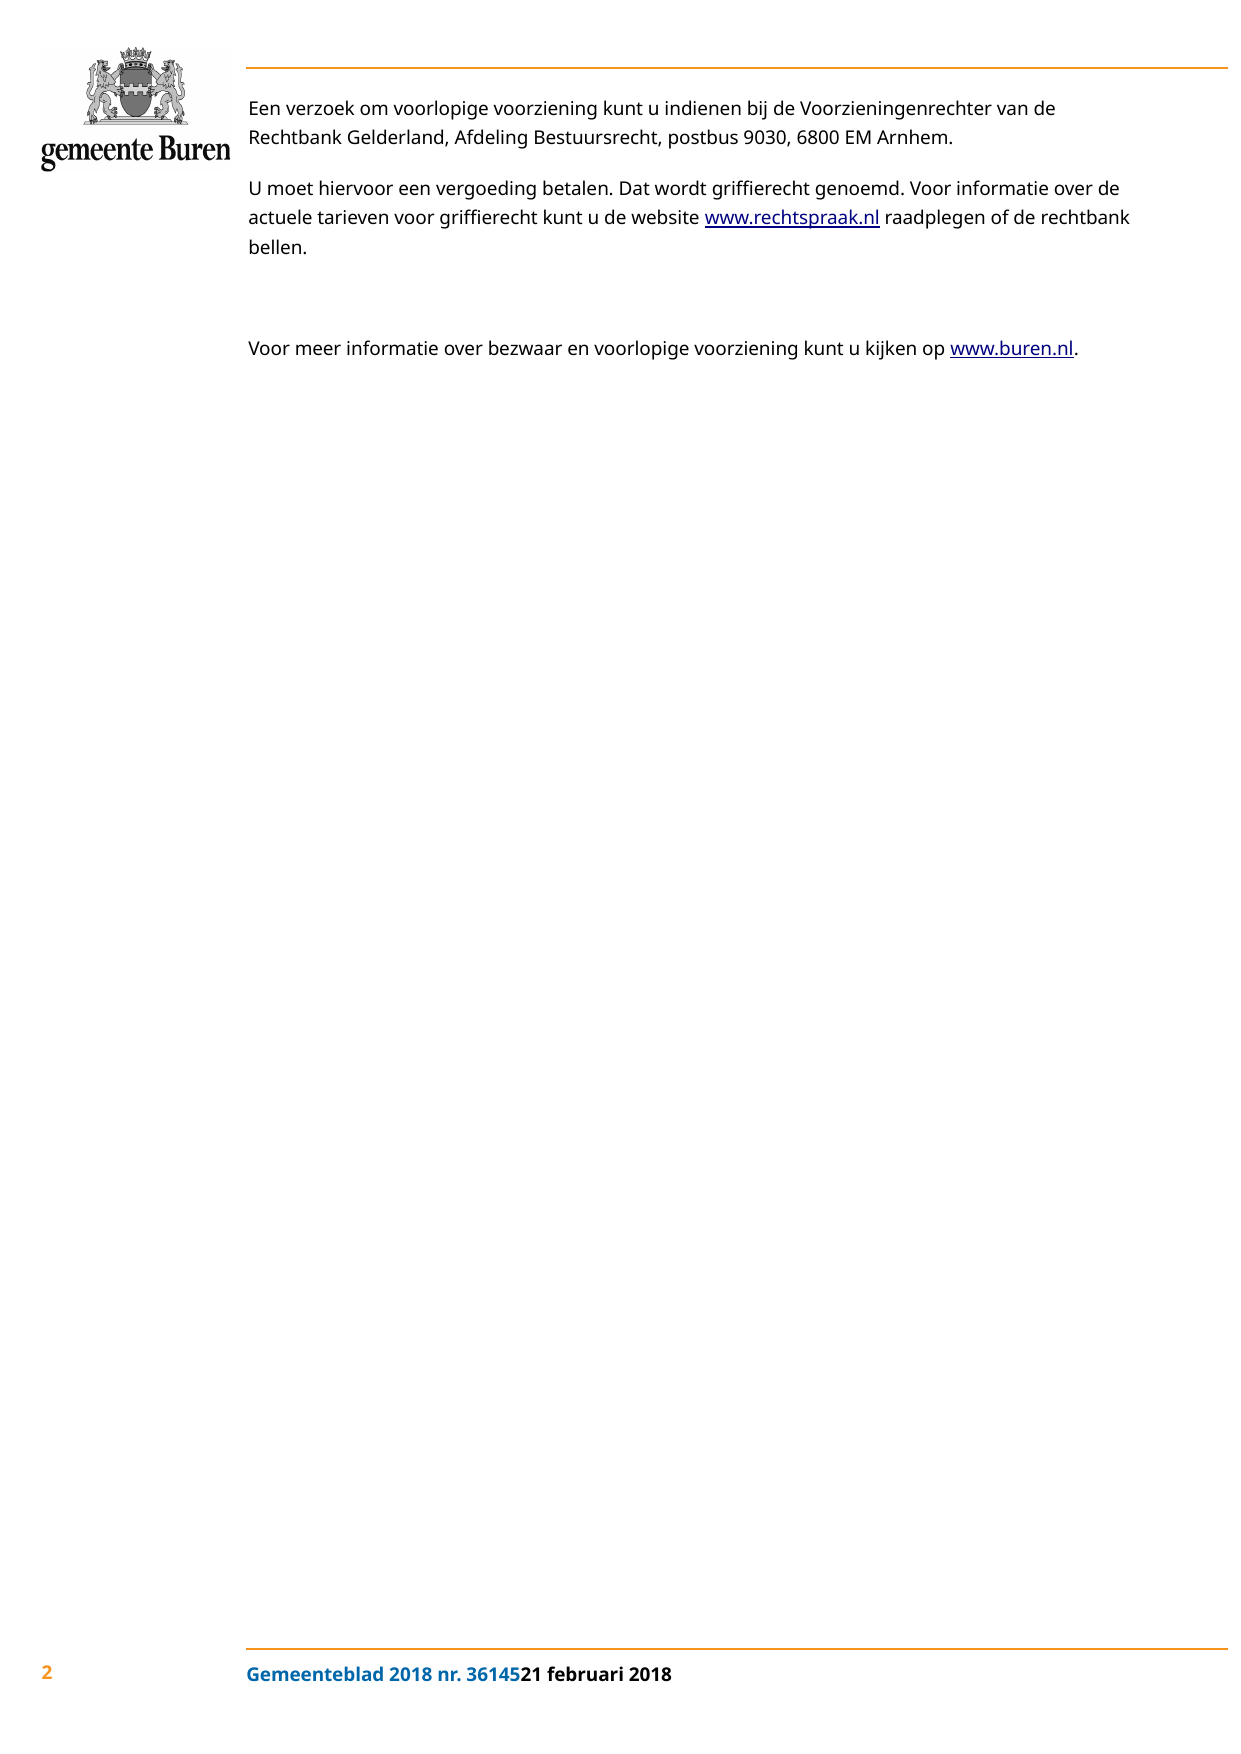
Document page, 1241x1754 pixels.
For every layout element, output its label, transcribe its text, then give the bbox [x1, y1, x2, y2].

text U moet hiervoor een vergoeding betalen. Dat wordt griffierecht genoemd. Voor informatie over de actuele tarieven voor griffierecht kunt u de website www.rechtspraak.nl raadplegen of de rechtbank bellen. [248, 175, 1152, 260]
text Voor meer informatie over bezwaar en voorlopige voorziening kunt u kijken op www.buren.nl. [248, 335, 1152, 361]
picture [41, 47, 231, 172]
text Een verzoek om voorlopige voorziening kunt u indienen bij de Voorzieningenrechter van de Rechtbank Gelderland, Afdeling Bestuursrecht, postbus 9030, 6800 EM Arnhem. [248, 95, 1152, 150]
